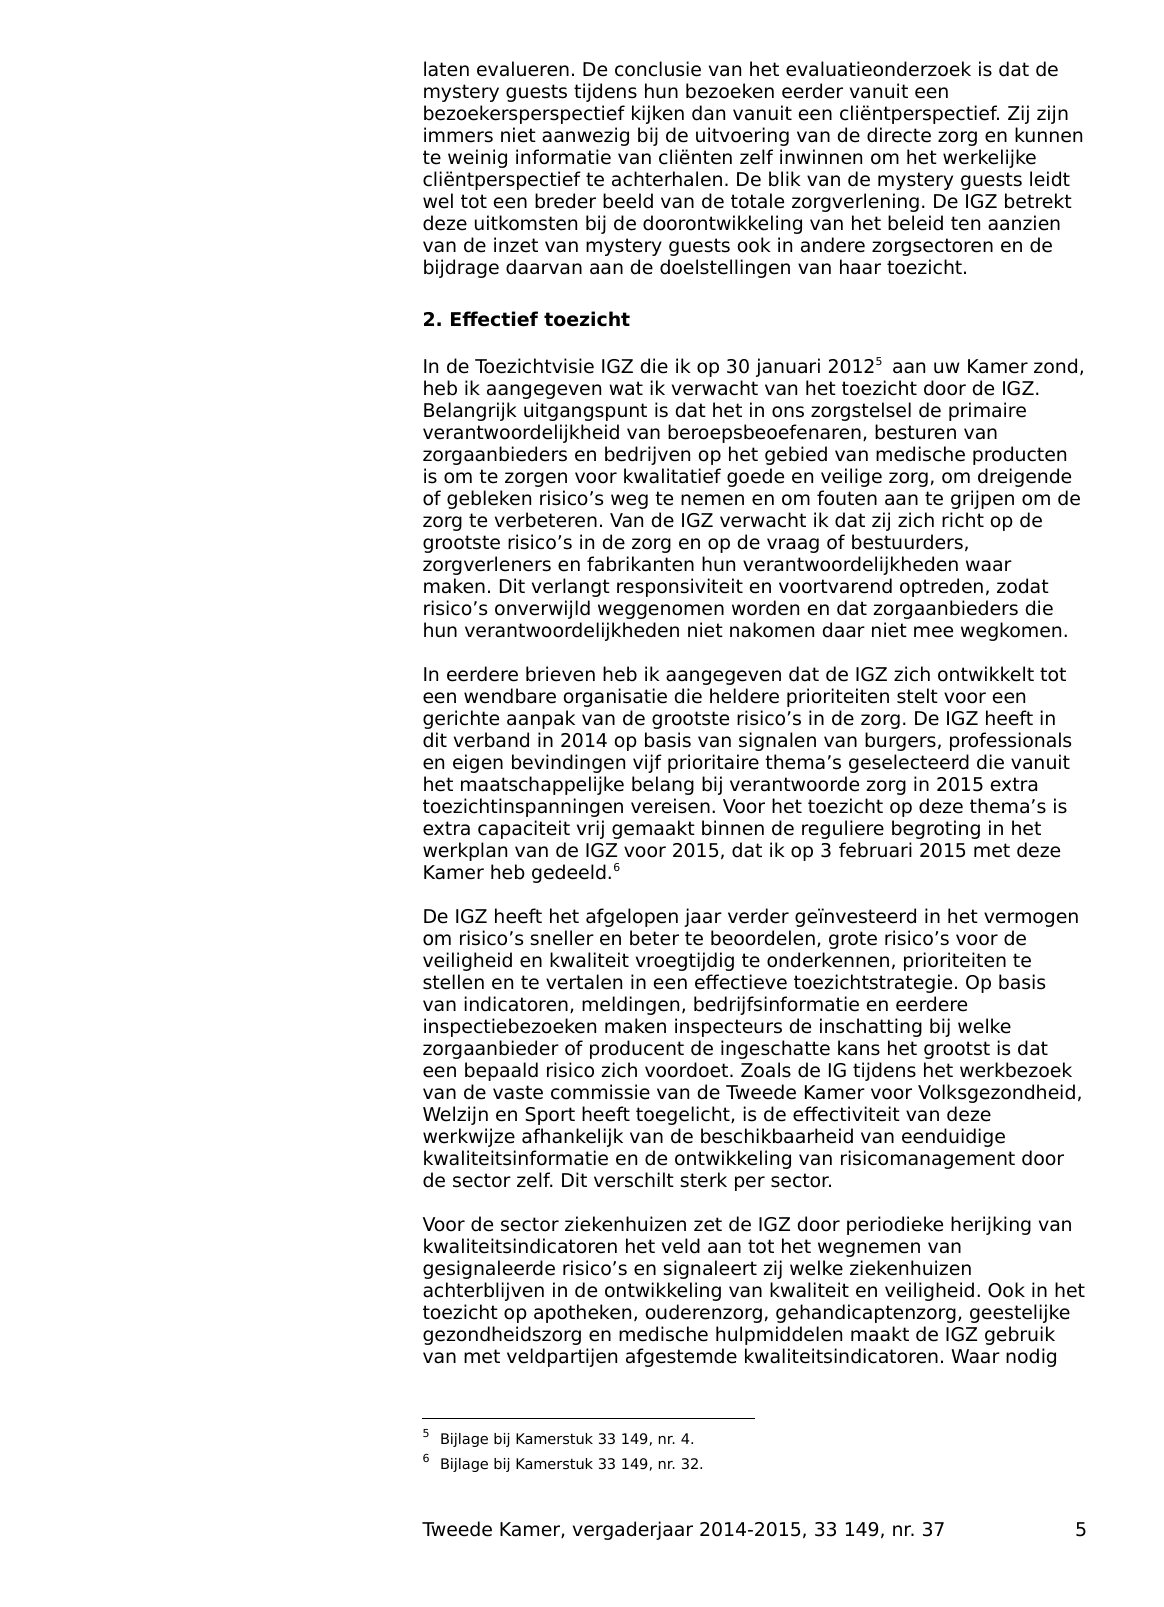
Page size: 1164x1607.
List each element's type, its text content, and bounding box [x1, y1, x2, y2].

text Bijlage bij Kamerstuk 33 149, nr. 32. [422, 1452, 1087, 1474]
text De IGZ heeft het afgelopen jaar verder geïnvesteerd in het vermogen om risico’s sneller en beter te beoordelen, grote risico’s voor de veiligheid en kwaliteit vroegtijdig te onderkennen, prioriteiten te stellen en te vertalen in een effectieve toezichtstrategie. Op basis van indicatoren, meldingen, bedrijfsinformatie en eerdere inspectiebezoeken maken inspecteurs de inschatting bij welke zorgaanbieder of producent de ingeschatte kans het grootst is dat een bepaald risico zich voordoet. Zoals de IG tijdens het werkbezoek van de vaste commissie van de Tweede Kamer voor Volksgezondheid, Welzijn en Sport heeft toegelicht, is de effectiviteit van deze werkwijze afhankelijk van de beschikbaarheid van eenduidige kwaliteitsinformatie en de ontwikkeling van risicomanagement door de sector zelf. Dit verschilt sterk per sector. [422, 906, 1087, 1191]
text laten evalueren. De conclusie van het evaluatieonderzoek is dat de mystery guests tijdens hun bezoeken eerder vanuit een bezoekersperspectief kijken dan vanuit een cliëntperspectief. Zij zijn immers niet aanwezig bij de uitvoering van de directe zorg en kunnen te weinig informatie van cliënten zelf inwinnen om het werkelijke cliëntperspectief te achterhalen. De blik van de mystery guests leidt wel tot een breder beeld van de totale zorgverlening. De IGZ betrekt deze uitkomsten bij de doorontwikkeling van het beleid ten aanzien van de inzet van mystery guests ook in andere zorgsectoren en de bijdrage daarvan aan de doelstellingen van haar toezicht. [422, 59, 1087, 279]
text In de Toezichtvisie IGZ die ik op 30 januari 2012 aan uw Kamer zond, heb ik aangegeven wat ik verwacht van het toezicht door de IGZ. Belangrijk uitgangspunt is dat het in ons zorgstelsel de primaire verantwoordelijkheid van beroepsbeoefenaren, besturen van zorgaanbieders en bedrijven op het gebied van medische producten is om te zorgen voor kwalitatief goede en veilige zorg, om dreigende of gebleken risico’s weg te nemen en om fouten aan te grijpen om de zorg te verbeteren. Van de IGZ verwacht ik dat zij zich richt op de grootste risico’s in de zorg en op de vraag of bestuurders, zorgverleners en fabrikanten hun verantwoordelijkheden waar maken. Dit verlangt responsiviteit en voortvarend optreden, zodat risico’s onverwijld weggenomen worden en dat zorgaanbieders die hun verantwoordelijkheden niet nakomen daar niet mee wegkomen. [422, 356, 1087, 642]
text Voor de sector ziekenhuizen zet de IGZ door periodieke herijking van kwaliteitsindicatoren het veld aan tot het wegnemen van gesignaleerde risico’s en signaleert zij welke ziekenhuizen achterblijven in de ontwikkeling van kwaliteit en veiligheid. Ook in het toezicht op apotheken, ouderenzorg, gehandicaptenzorg, geestelijke gezondheidszorg en medische hulpmiddelen maakt de IGZ gebruik van met veldpartijen afgestemde kwaliteitsindicatoren. Waar nodig [422, 1214, 1087, 1367]
text Bijlage bij Kamerstuk 33 149, nr. 4. [422, 1427, 1087, 1449]
text In eerdere brieven heb ik aangegeven dat de IGZ zich ontwikkelt tot een wendbare organisatie die heldere prioriteiten stelt voor een gerichte aanpak van de grootste risico’s in de zorg. De IGZ heeft in dit verband in 2014 op basis van signalen van burgers, professionals en eigen bevindingen vijf prioritaire thema’s geselecteerd die vanuit het maatschappelijke belang bij verantwoorde zorg in 2015 extra toezichtinspanningen vereisen. Voor het toezicht op deze thema’s is extra capaciteit vrij gemaakt binnen de reguliere begroting in het werkplan van de IGZ voor 2015, dat ik op 3 februari 2015 met deze Kamer heb gedeeld. [422, 664, 1087, 883]
subtitle 2. Effectief toezicht [422, 309, 1087, 331]
